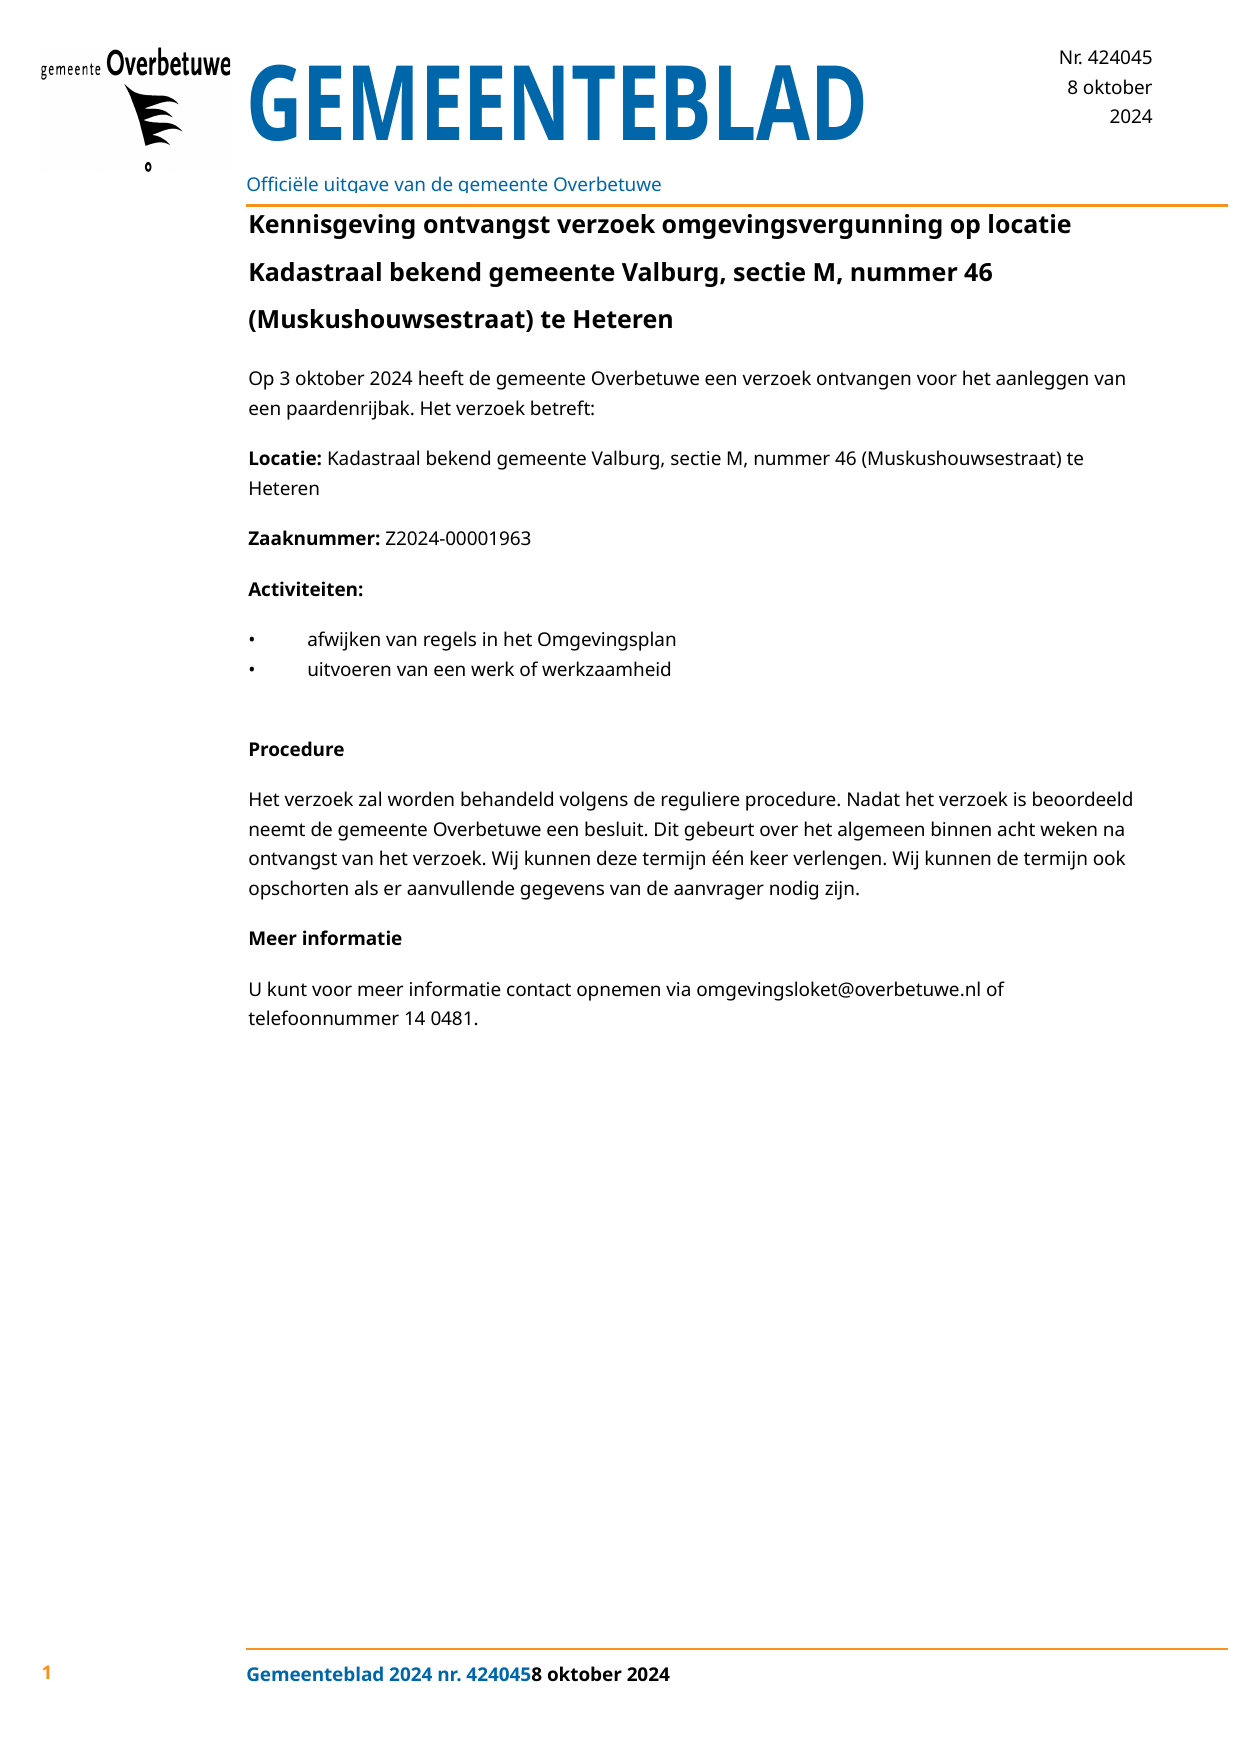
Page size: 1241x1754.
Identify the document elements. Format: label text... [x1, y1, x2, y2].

text U kunt voor meer informatie contact opnemen via omgevingsloket@overbetuwe.nl of telefoonnummer 14 0481. [248, 976, 1152, 1031]
text Het verzoek zal worden behandeld volgens de reguliere procedure. Nadat het verzoek is beoordeeld neemt de gemeente Overbetuwe een besluit. Dit gebeurt over het algemeen binnen acht weken na ontvangst van het verzoek. Wij kunnen deze termijn één keer verlengen. Wij kunnen de termijn ook opschorten als er aanvullende gegevens van de aanvrager nodig zijn. [248, 786, 1152, 901]
text Procedure [248, 736, 1152, 762]
list afwijken van regels in het Omgevingsplan [248, 626, 1152, 652]
text Locatie: Kadastraal bekend gemeente Valburg, sectie M, nummer 46 (Muskushouwsestraat) te Heteren [248, 446, 1152, 501]
text Meer informatie [248, 926, 1152, 951]
text Kennisgeving ontvangst verzoek omgevingsvergunning op locatie Kadastraal bekend gemeente Valburg, sectie M, nummer 46 (Muskushouwsestraat) te Heteren [248, 207, 1152, 336]
text Op 3 oktober 2024 heeft de gemeente Overbetuwe een verzoek ontvangen voor het aanleggen van een paardenrijbak. Het verzoek betreft: [248, 366, 1152, 421]
list uitvoeren van een werk of werkzaamheid [248, 656, 1152, 682]
text Zaaknummer: Z2024-00001963 [248, 526, 1152, 551]
picture [41, 47, 231, 172]
text Activiteiten: [248, 576, 1152, 602]
